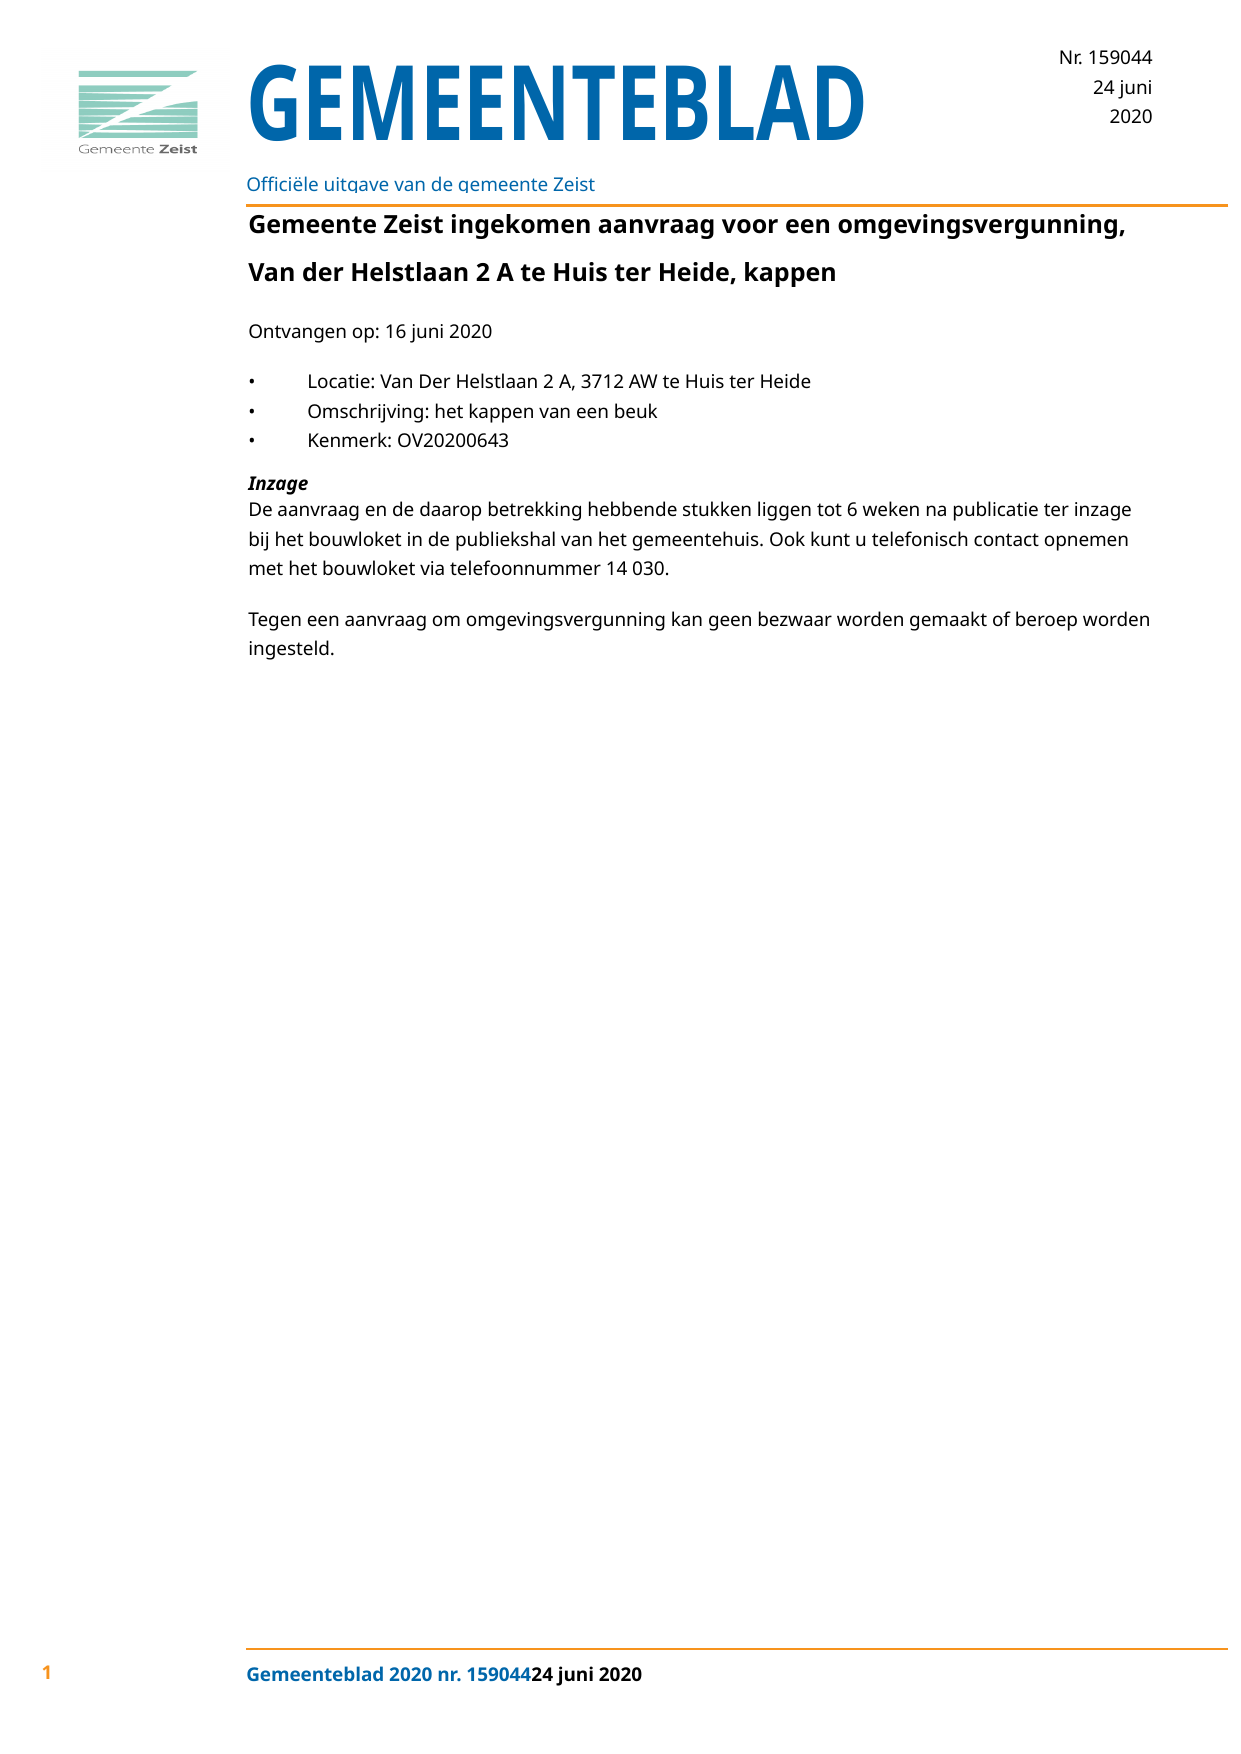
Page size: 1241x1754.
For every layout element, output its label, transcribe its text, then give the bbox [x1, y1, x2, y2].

list Kenmerk: OV20200643 [248, 427, 1152, 453]
list Omschrijving: het kappen van een beuk [248, 398, 1152, 424]
list Locatie: Van Der Helstlaan 2 A, 3712 AW te Huis ter Heide [248, 368, 1152, 394]
text Gemeente Zeist ingekomen aanvraag voor een omgevingsvergunning, Van der Helstlaan 2 A te Huis ter Heide, kappen [248, 207, 1152, 288]
text Ontvangen op: 16 juni 2020 [248, 318, 1152, 344]
text De aanvraag en de daarop betrekking hebbende stukken liggen tot 6 weken na publicatie ter inzage bij het bouwloket in de publiekshal van het gemeentehuis. Ook kunt u telefonisch contact opnemen met het bouwloket via telefoonnummer 14 030. [248, 496, 1152, 581]
text Tegen een aanvraag om omgevingsvergunning kan geen bezwaar worden gemaakt of beroep worden ingesteld. [248, 606, 1152, 661]
text Inzage [248, 471, 1152, 496]
picture [41, 47, 231, 172]
